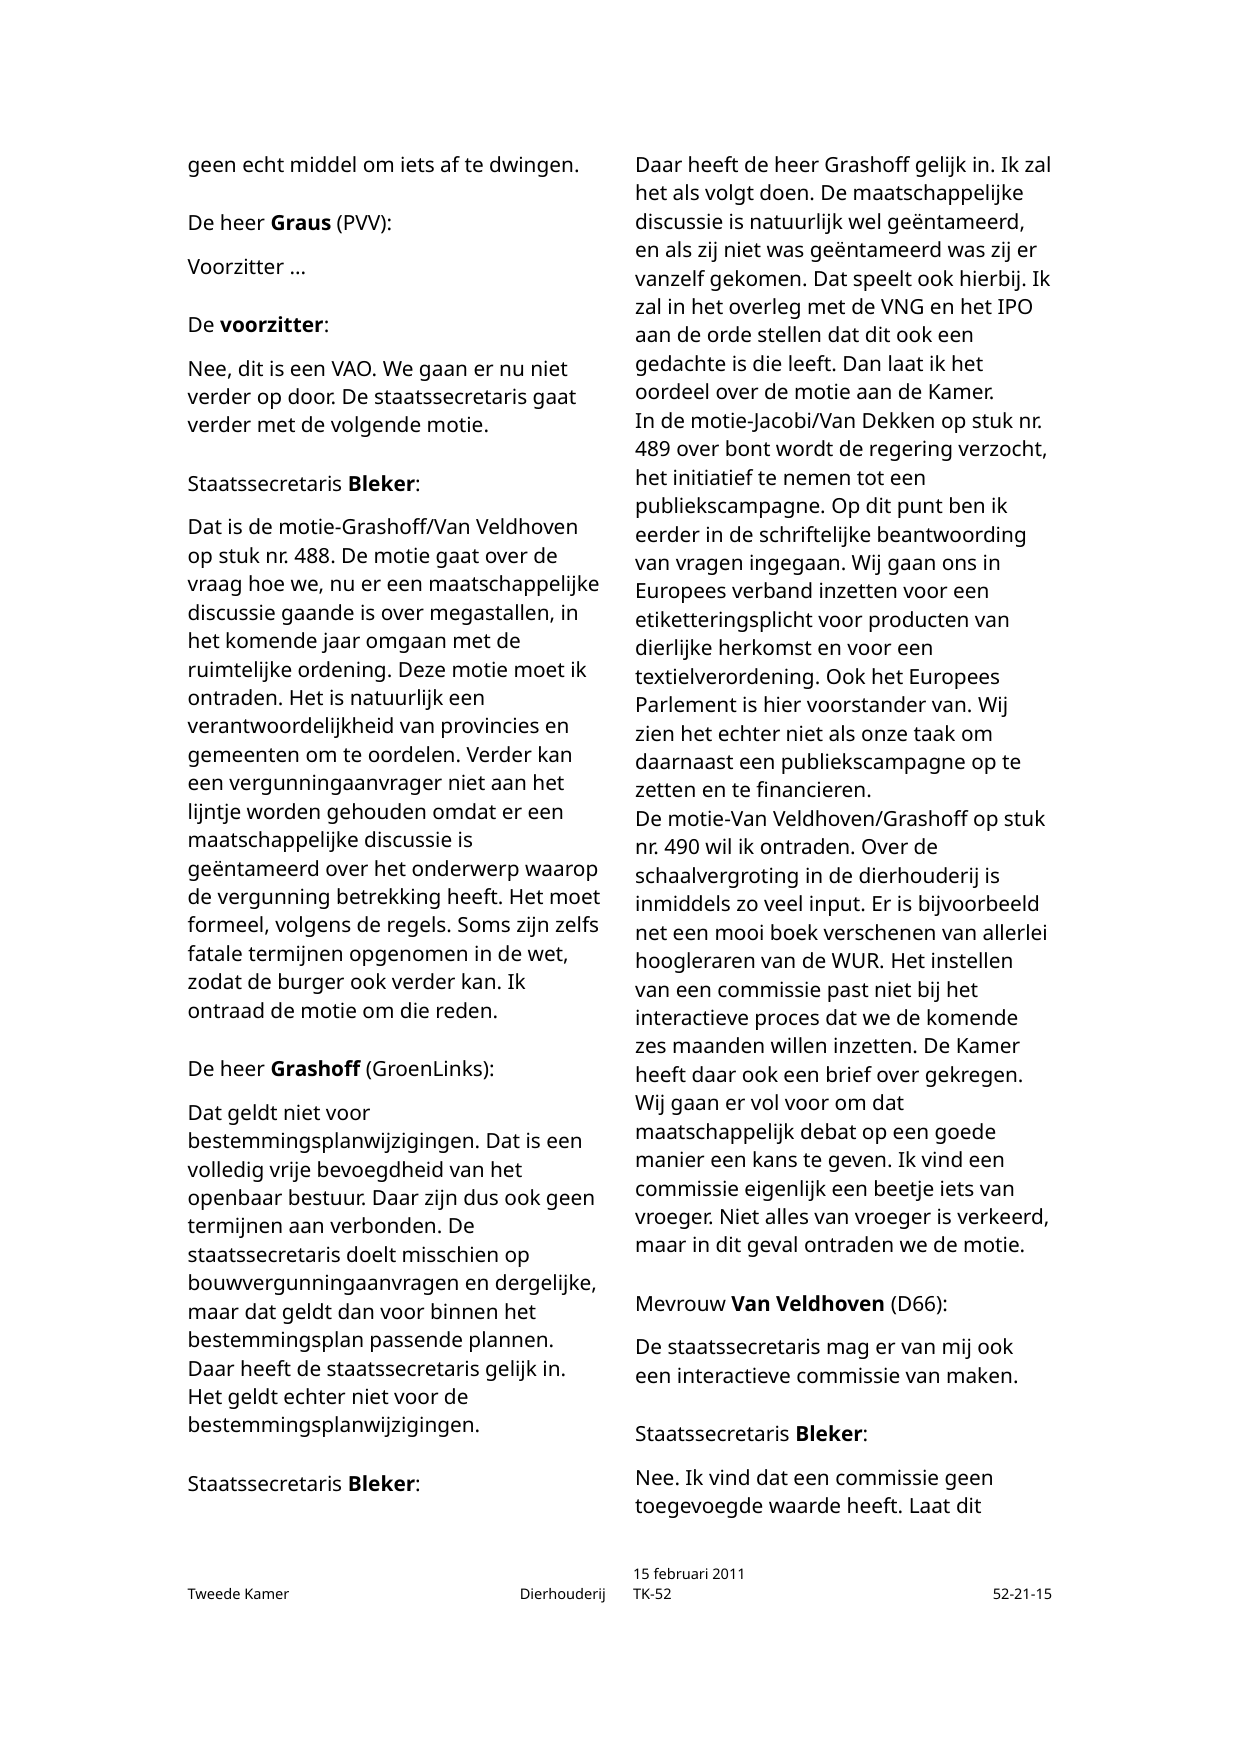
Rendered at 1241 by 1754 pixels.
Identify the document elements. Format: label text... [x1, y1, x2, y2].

text In de motie-Jacobi/Van Dekken op stuk nr. 489 over bont wordt de regering verzocht, het initiatief te nemen tot een publiekscampagne. Op dit punt ben ik eerder in de schriftelijke beantwoording van vragen ingegaan. Wij gaan ons in Europees verband inzetten voor een etiketteringsplicht voor producten van dierlijke herkomst en voor een textielverordening. Ook het Europees Parlement is hier voorstander van. Wij zien het echter niet als onze taak om daarnaast een publiekscampagne op te zetten en te financieren. [635, 406, 1053, 804]
text De voorzitter: [187, 310, 605, 339]
text Daar heeft de heer Grashoff gelijk in. Ik zal het als volgt doen. De maatschappelijke discussie is natuurlijk wel geëntameerd, en als zij niet was geëntameerd was zij er vanzelf gekomen. Dat speelt ook hierbij. Ik zal in het overleg met de VNG en het IPO aan de orde stellen dat dit ook een gedachte is die leeft. Dan laat ik het oordeel over de motie aan de Kamer. [635, 150, 1053, 406]
text Dat geldt niet voor bestemmingsplanwijzigingen. Dat is een volledig vrije bevoegdheid van het openbaar bestuur. Daar zijn dus ook geen termijnen aan verbonden. De staatssecretaris doelt misschien op bouwvergunningaanvragen en dergelijke, maar dat geldt dan voor binnen het bestemmingsplan passende plannen. Daar heeft de staatssecretaris gelijk in. Het geldt echter niet voor de bestemmingsplanwijzigingen. [187, 1098, 605, 1439]
text Voorzitter ... [187, 252, 605, 280]
text Nee. Ik vind dat een commissie geen toegevoegde waarde heeft. Laat dit [635, 1463, 1053, 1520]
text Dat is de motie-Grashoff/Van Veldhoven op stuk nr. 488. De motie gaat over de vraag hoe we, nu er een maatschappelijke discussie gaande is over megastallen, in het komende jaar omgaan met de ruimtelijke ordening. Deze motie moet ik ontraden. Het is natuurlijk een verantwoordelijkheid van provincies en gemeenten om te oordelen. Verder kan een vergunningaanvrager niet aan het lijntje worden gehouden omdat er een maatschappelijke discussie is geëntameerd over het onderwerp waarop de vergunning betrekking heeft. Het moet formeel, volgens de regels. Soms zijn zelfs fatale termijnen opgenomen in de wet, zodat de burger ook verder kan. Ik ontraad de motie om die reden. [187, 512, 605, 1024]
text De heer Graus (PVV): [187, 208, 605, 237]
text Staatssecretaris Bleker: [635, 1419, 1053, 1448]
text Staatssecretaris Bleker: [187, 469, 605, 497]
text De staatssecretaris mag er van mij ook een interactieve commissie van maken. [635, 1332, 1053, 1389]
text geen echt middel om iets af te dwingen. [187, 150, 605, 178]
text Nee, dit is een VAO. We gaan er nu niet verder op door. De staatssecretaris gaat verder met de volgende motie. [187, 354, 605, 439]
text Mevrouw Van Veldhoven (D66): [635, 1289, 1053, 1317]
text De motie-Van Veldhoven/Grashoff op stuk nr. 490 wil ik ontraden. Over de schaalvergroting in de dierhouderij is inmiddels zo veel input. Er is bijvoorbeeld net een mooi boek verschenen van allerlei hoogleraren van de WUR. Het instellen van een commissie past niet bij het interactieve proces dat we de komende zes maanden willen inzetten. De Kamer heeft daar ook een brief over gekregen. Wij gaan er vol voor om dat maatschappelijk debat op een goede manier een kans te geven. Ik vind een commissie eigenlijk een beetje iets van vroeger. Niet alles van vroeger is verkeerd, maar in dit geval ontraden we de motie. [635, 804, 1053, 1259]
text Staatssecretaris Bleker: [187, 1469, 605, 1497]
text De heer Grashoff (GroenLinks): [187, 1054, 605, 1083]
